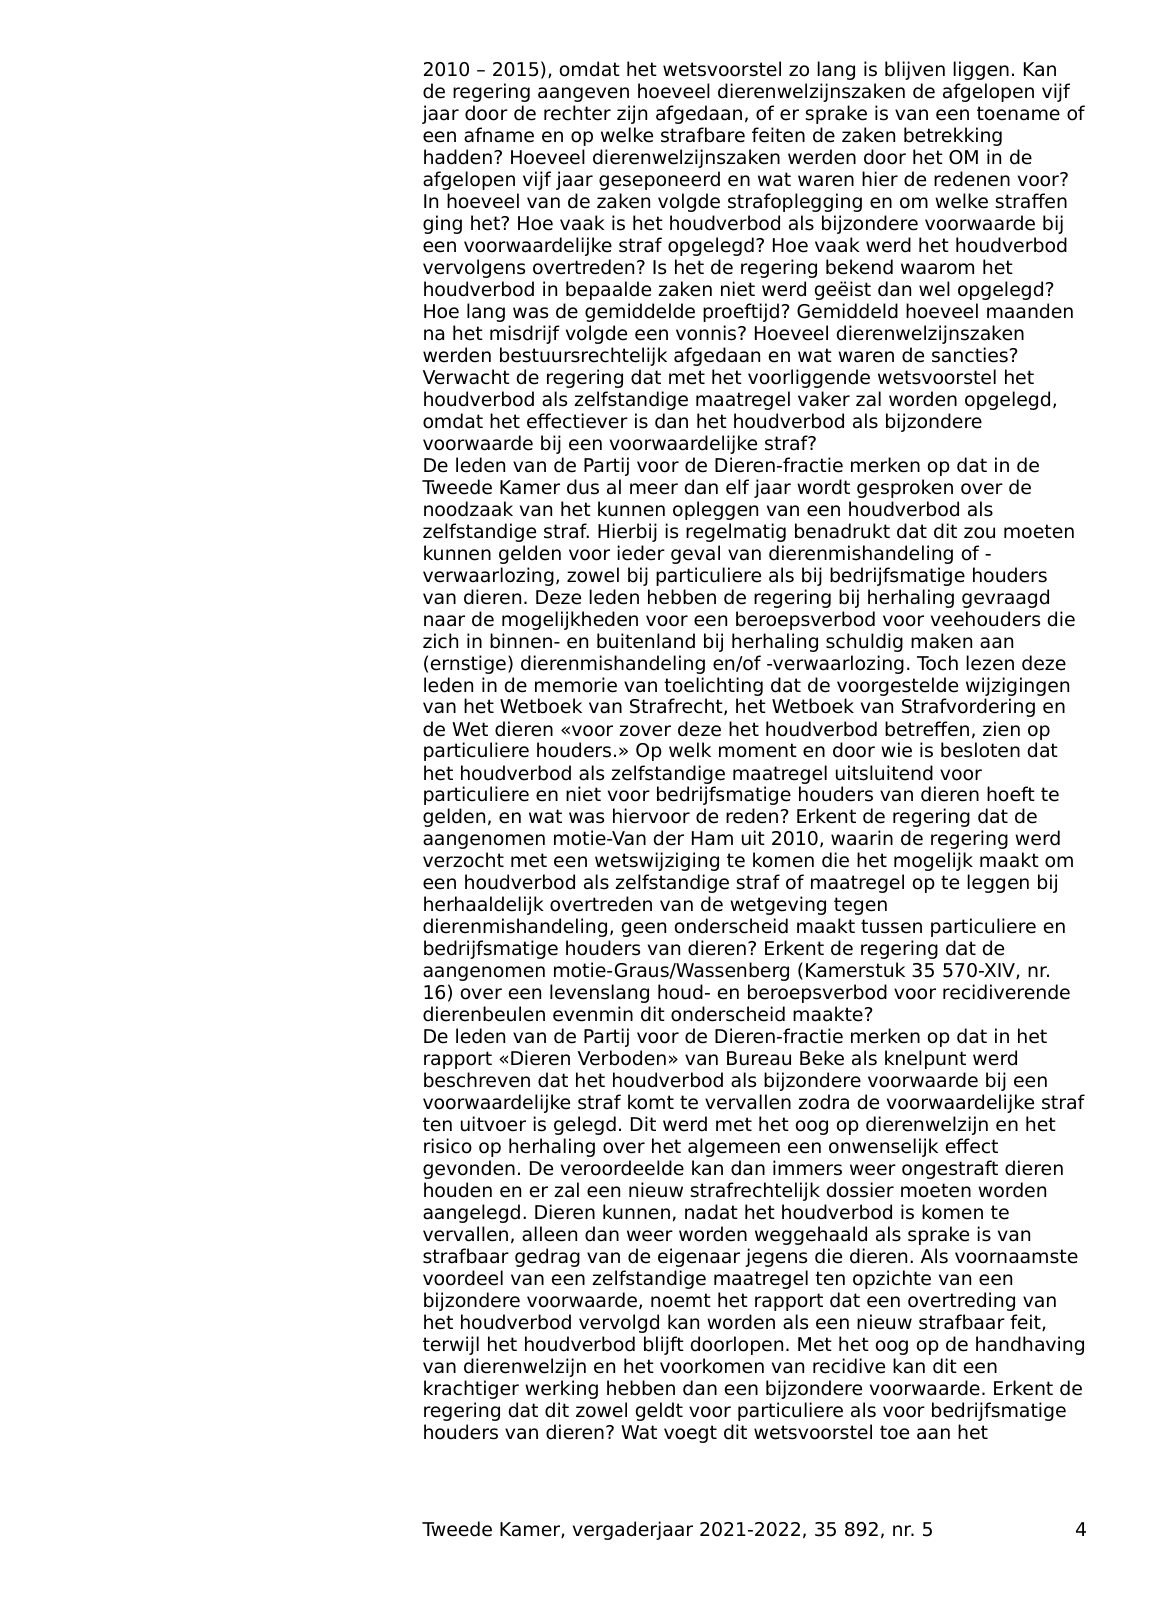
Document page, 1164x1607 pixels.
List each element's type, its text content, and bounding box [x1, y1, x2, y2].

text 2010 – 2015), omdat het wetsvoorstel zo lang is blijven liggen. Kan de regering aangeven hoeveel dierenwelzijnszaken de afgelopen vijf jaar door de rechter zijn afgedaan, of er sprake is van een toename of een afname en op welke strafbare feiten de zaken betrekking hadden? Hoeveel dierenwelzijnszaken werden door het OM in de afgelopen vijf jaar geseponeerd en wat waren hier de redenen voor? In hoeveel van de zaken volgde strafoplegging en om welke straffen ging het? Hoe vaak is het houdverbod als bijzondere voorwaarde bij een voorwaardelijke straf opgelegd? Hoe vaak werd het houdverbod vervolgens overtreden? Is het de regering bekend waarom het houdverbod in bepaalde zaken niet werd geëist dan wel opgelegd? Hoe lang was de gemiddelde proeftijd? Gemiddeld hoeveel maanden na het misdrijf volgde een vonnis? Hoeveel dierenwelzijnszaken werden bestuursrechtelijk afgedaan en wat waren de sancties? Verwacht de regering dat met het voorliggende wetsvoorstel het houdverbod als zelfstandige maatregel vaker zal worden opgelegd, omdat het effectiever is dan het houdverbod als bijzondere voorwaarde bij een voorwaardelijke straf? [422, 59, 1087, 455]
text De leden van de Partij voor de Dieren-fractie merken op dat in het rapport «Dieren Verboden» van Bureau Beke als knelpunt werd beschreven dat het houdverbod als bijzondere voorwaarde bij een voorwaardelijke straf komt te vervallen zodra de voorwaardelijke straf ten uitvoer is gelegd. Dit werd met het oog op dierenwelzijn en het risico op herhaling over het algemeen een onwenselijk effect gevonden. De veroordeelde kan dan immers weer ongestraft dieren houden en er zal een nieuw strafrechtelijk dossier moeten worden aangelegd. Dieren kunnen, nadat het houdverbod is komen te vervallen, alleen dan weer worden weggehaald als sprake is van strafbaar gedrag van de eigenaar jegens die dieren. Als voornaamste voordeel van een zelfstandige maatregel ten opzichte van een bijzondere voorwaarde, noemt het rapport dat een overtreding van het houdverbod vervolgd kan worden als een nieuw strafbaar feit, terwijl het houdverbod blijft doorlopen. Met het oog op de handhaving van dierenwelzijn en het voorkomen van recidive kan dit een krachtiger werking hebben dan een bijzondere voorwaarde. Erkent de regering dat dit zowel geldt voor particuliere als voor bedrijfsmatige houders van dieren? Wat voegt dit wetsvoorstel toe aan het [422, 1026, 1087, 1444]
text De leden van de Partij voor de Dieren-fractie merken op dat in de Tweede Kamer dus al meer dan elf jaar wordt gesproken over de noodzaak van het kunnen opleggen van een houdverbod als zelfstandige straf. Hierbij is regelmatig benadrukt dat dit zou moeten kunnen gelden voor ieder geval van dierenmishandeling of -verwaarlozing, zowel bij particuliere als bij bedrijfsmatige houders van dieren. Deze leden hebben de regering bij herhaling gevraagd naar de mogelijkheden voor een beroepsverbod voor veehouders die zich in binnen- en buitenland bij herhaling schuldig maken aan (ernstige) dierenmishandeling en/of -verwaarlozing. Toch lezen deze leden in de memorie van toelichting dat de voorgestelde wijzigingen van het Wetboek van Strafrecht, het Wetboek van Strafvordering en de Wet dieren «voor zover deze het houdverbod betreffen, zien op particuliere houders.» Op welk moment en door wie is besloten dat het houdverbod als zelfstandige maatregel uitsluitend voor particuliere en niet voor bedrijfsmatige houders van dieren hoeft te gelden, en wat was hiervoor de reden? Erkent de regering dat de aangenomen motie-Van der Ham uit 2010, waarin de regering werd verzocht met een wetswijziging te komen die het mogelijk maakt om een houdverbod als zelfstandige straf of maatregel op te leggen bij herhaaldelijk overtreden van de wetgeving tegen dierenmishandeling, geen onderscheid maakt tussen particuliere en bedrijfsmatige houders van dieren? Erkent de regering dat de aangenomen motie-Graus/Wassenberg (Kamerstuk 35 570-XIV, nr. 16) over een levenslang houd- en beroepsverbod voor recidiverende dierenbeulen evenmin dit onderscheid maakte? [422, 455, 1087, 1026]
